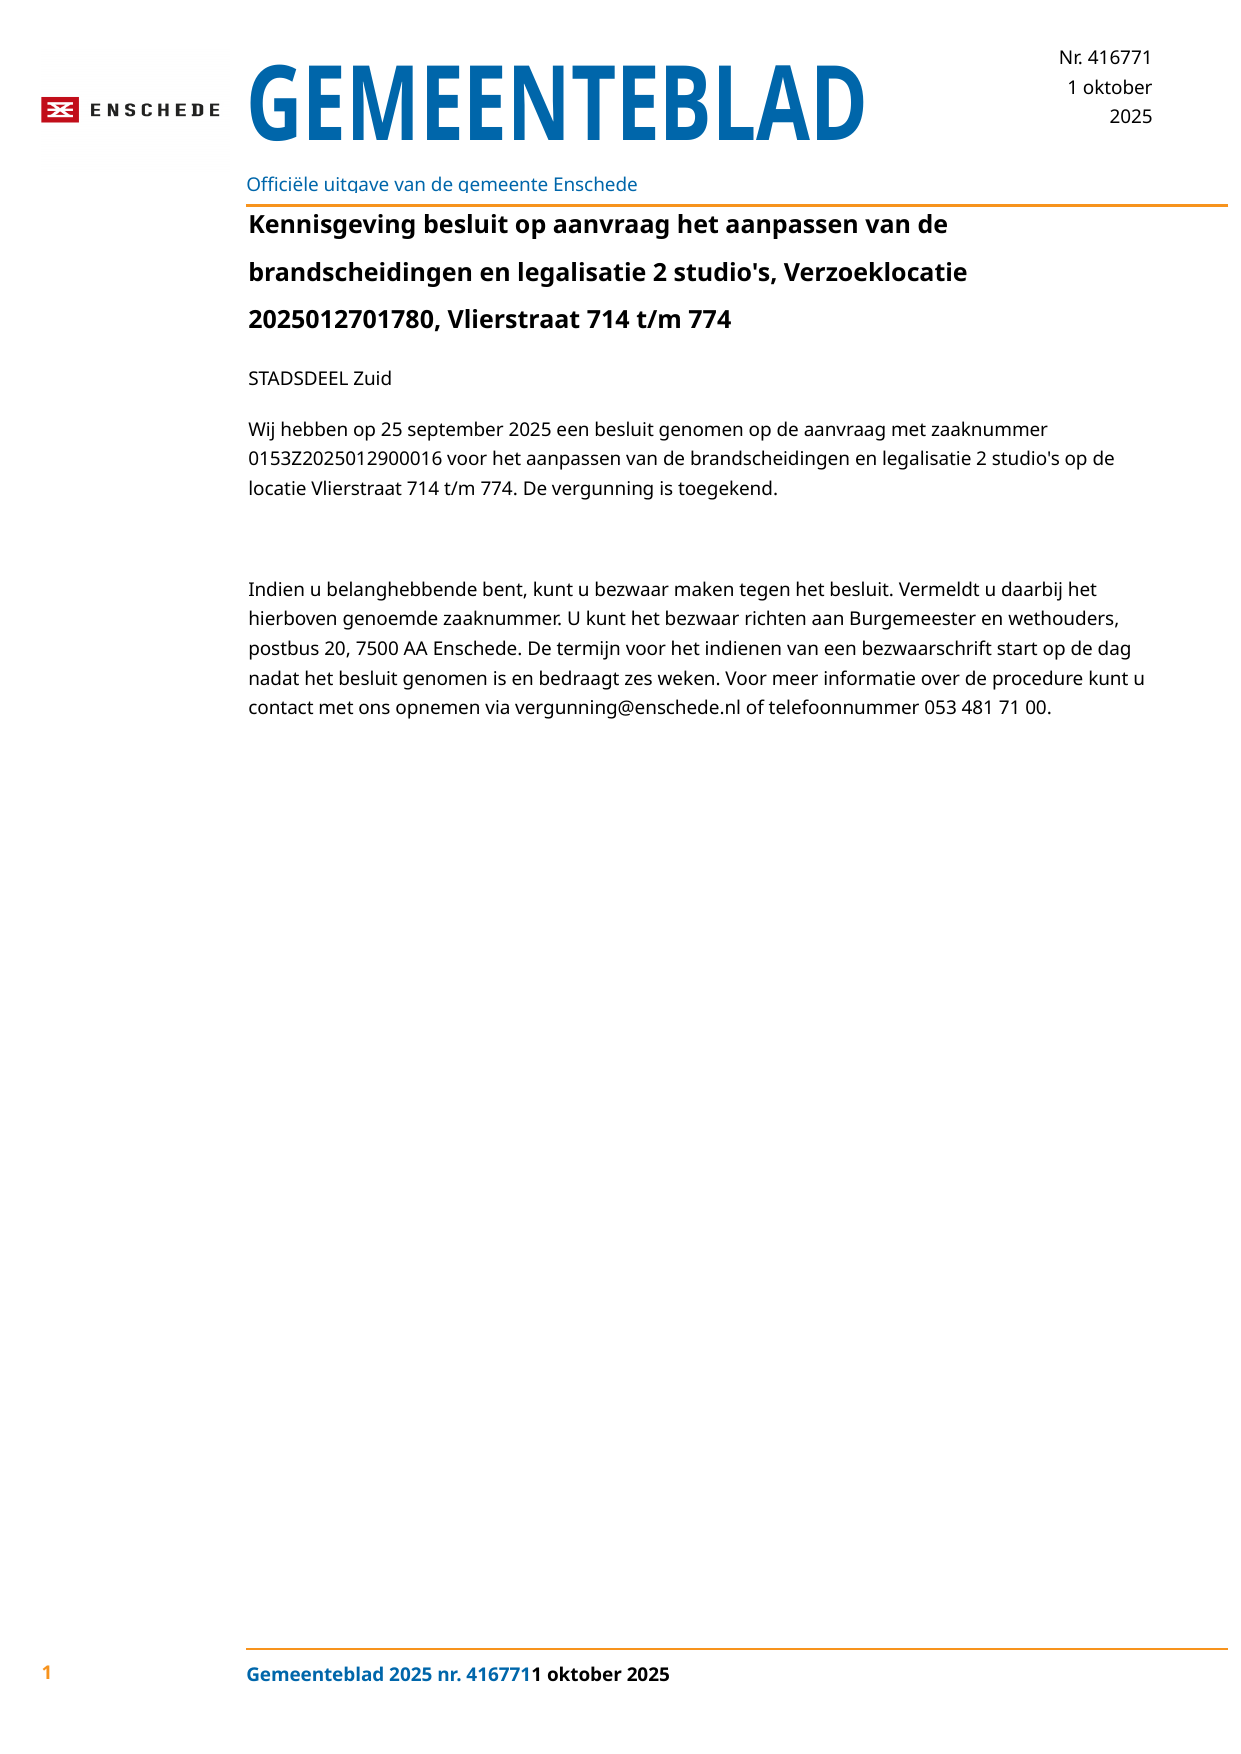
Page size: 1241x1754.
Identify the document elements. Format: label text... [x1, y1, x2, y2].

text STADSDEEL Zuid [248, 366, 1152, 391]
text Indien u belanghebbende bent, kunt u bezwaar maken tegen het besluit. Vermeldt u daarbij het hierboven genoemde zaaknummer. U kunt het bezwaar richten aan Burgemeester en wethouders, postbus 20, 7500 AA Enschede. De termijn voor het indienen van een bezwaarschrift start op de dag nadat het besluit genomen is en bedraagt zes weken. Voor meer informatie over de procedure kunt u contact met ons opnemen via vergunning@enschede.nl of telefoonnummer 053 481 71 00. [248, 576, 1152, 720]
text Kennisgeving besluit op aanvraag het aanpassen van de brandscheidingen en legalisatie 2 studio's, Verzoeklocatie 2025012701780, Vlierstraat 714 t/m 774 [248, 207, 1152, 336]
text Wij hebben op 25 september 2025 een besluit genomen op de aanvraag met zaaknummer 0153Z2025012900016 voor het aanpassen van de brandscheidingen en legalisatie 2 studio's op de locatie Vlierstraat 714 t/m 774. De vergunning is toegekend. [248, 416, 1152, 501]
picture [41, 47, 231, 172]
